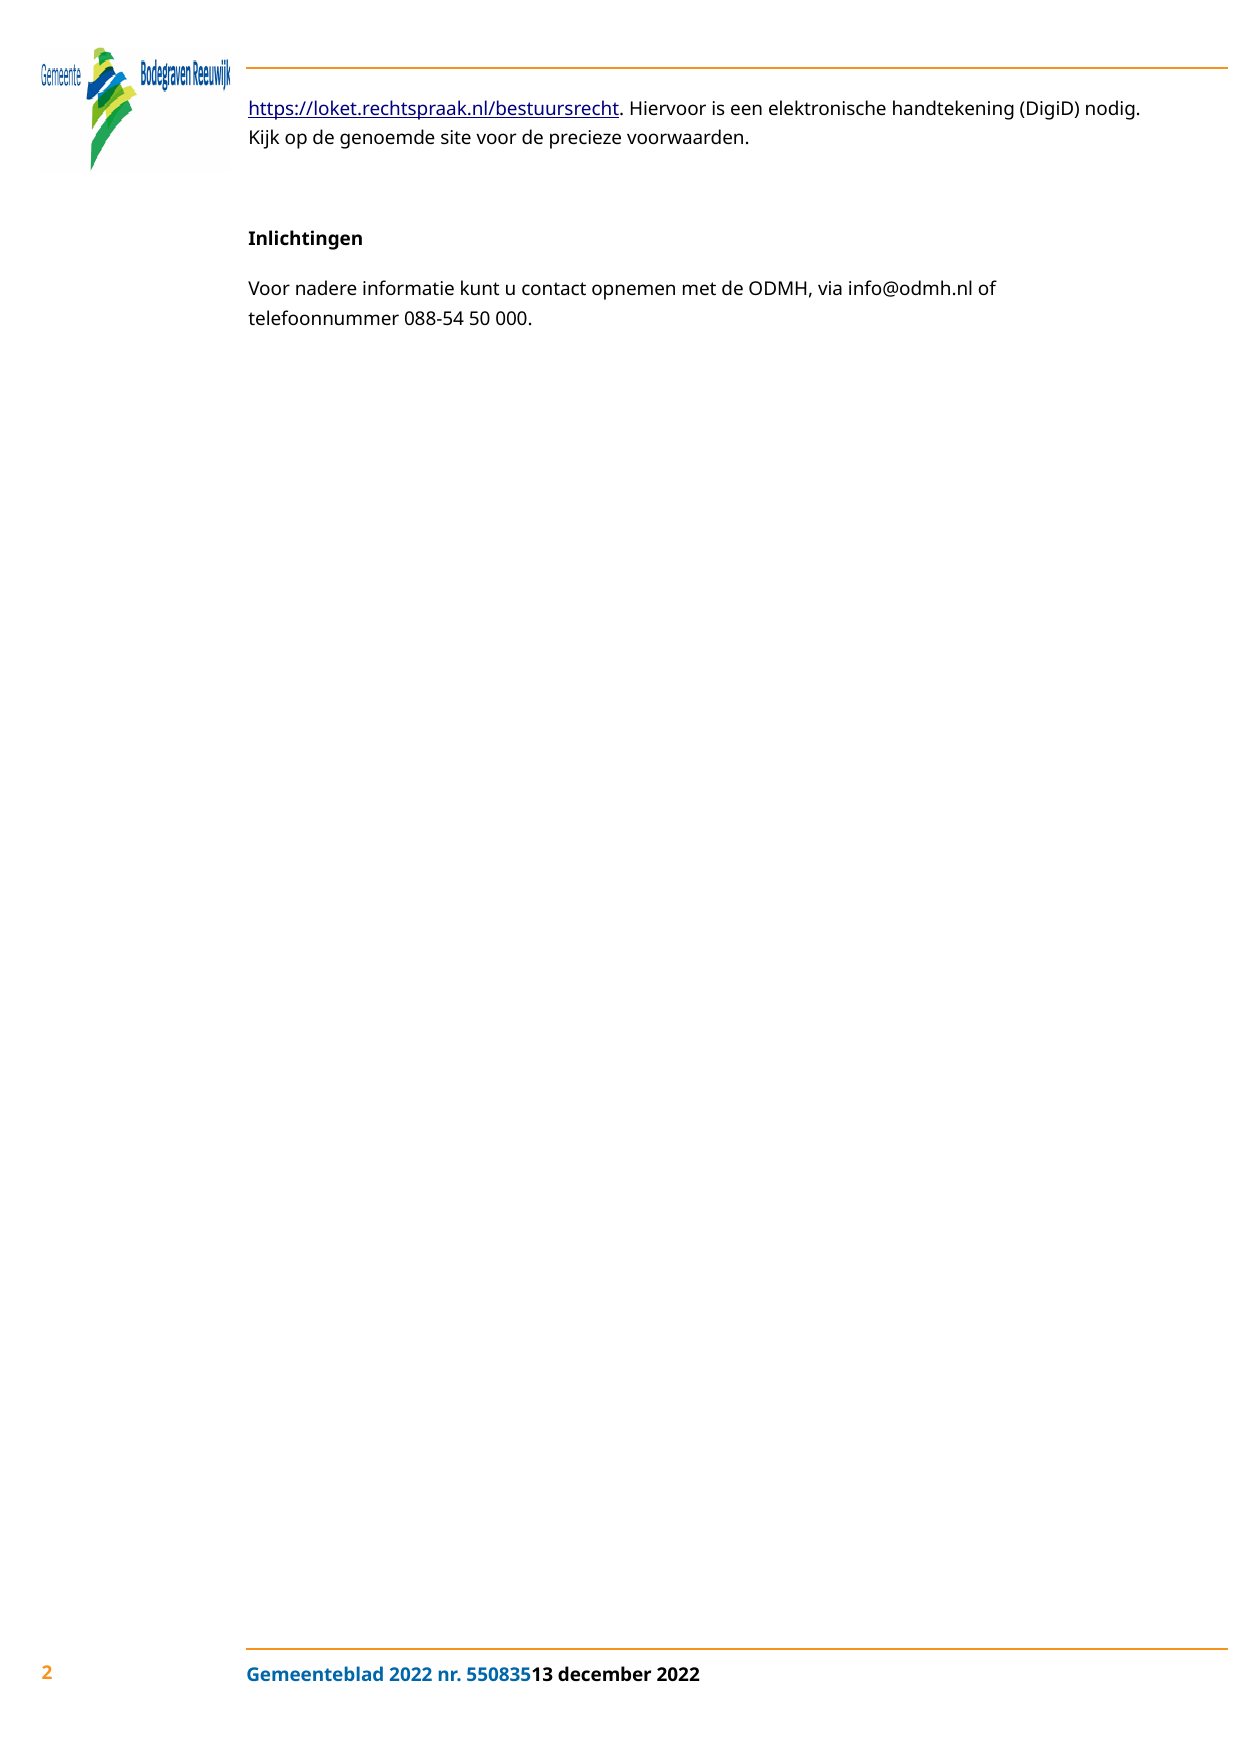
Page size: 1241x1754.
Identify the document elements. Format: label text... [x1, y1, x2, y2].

text Voor nadere informatie kunt u contact opnemen met de ODMH, via info@odmh.nl of telefoonnummer 088-54 50 000. [248, 276, 1152, 331]
text https://loket.rechtspraak.nl/bestuursrecht. Hiervoor is een elektronische handtekening (DigiD) nodig. Kijk op de genoemde site voor de precieze voorwaarden. [248, 95, 1152, 150]
picture [41, 47, 231, 172]
text Inlichtingen [248, 225, 1152, 251]
